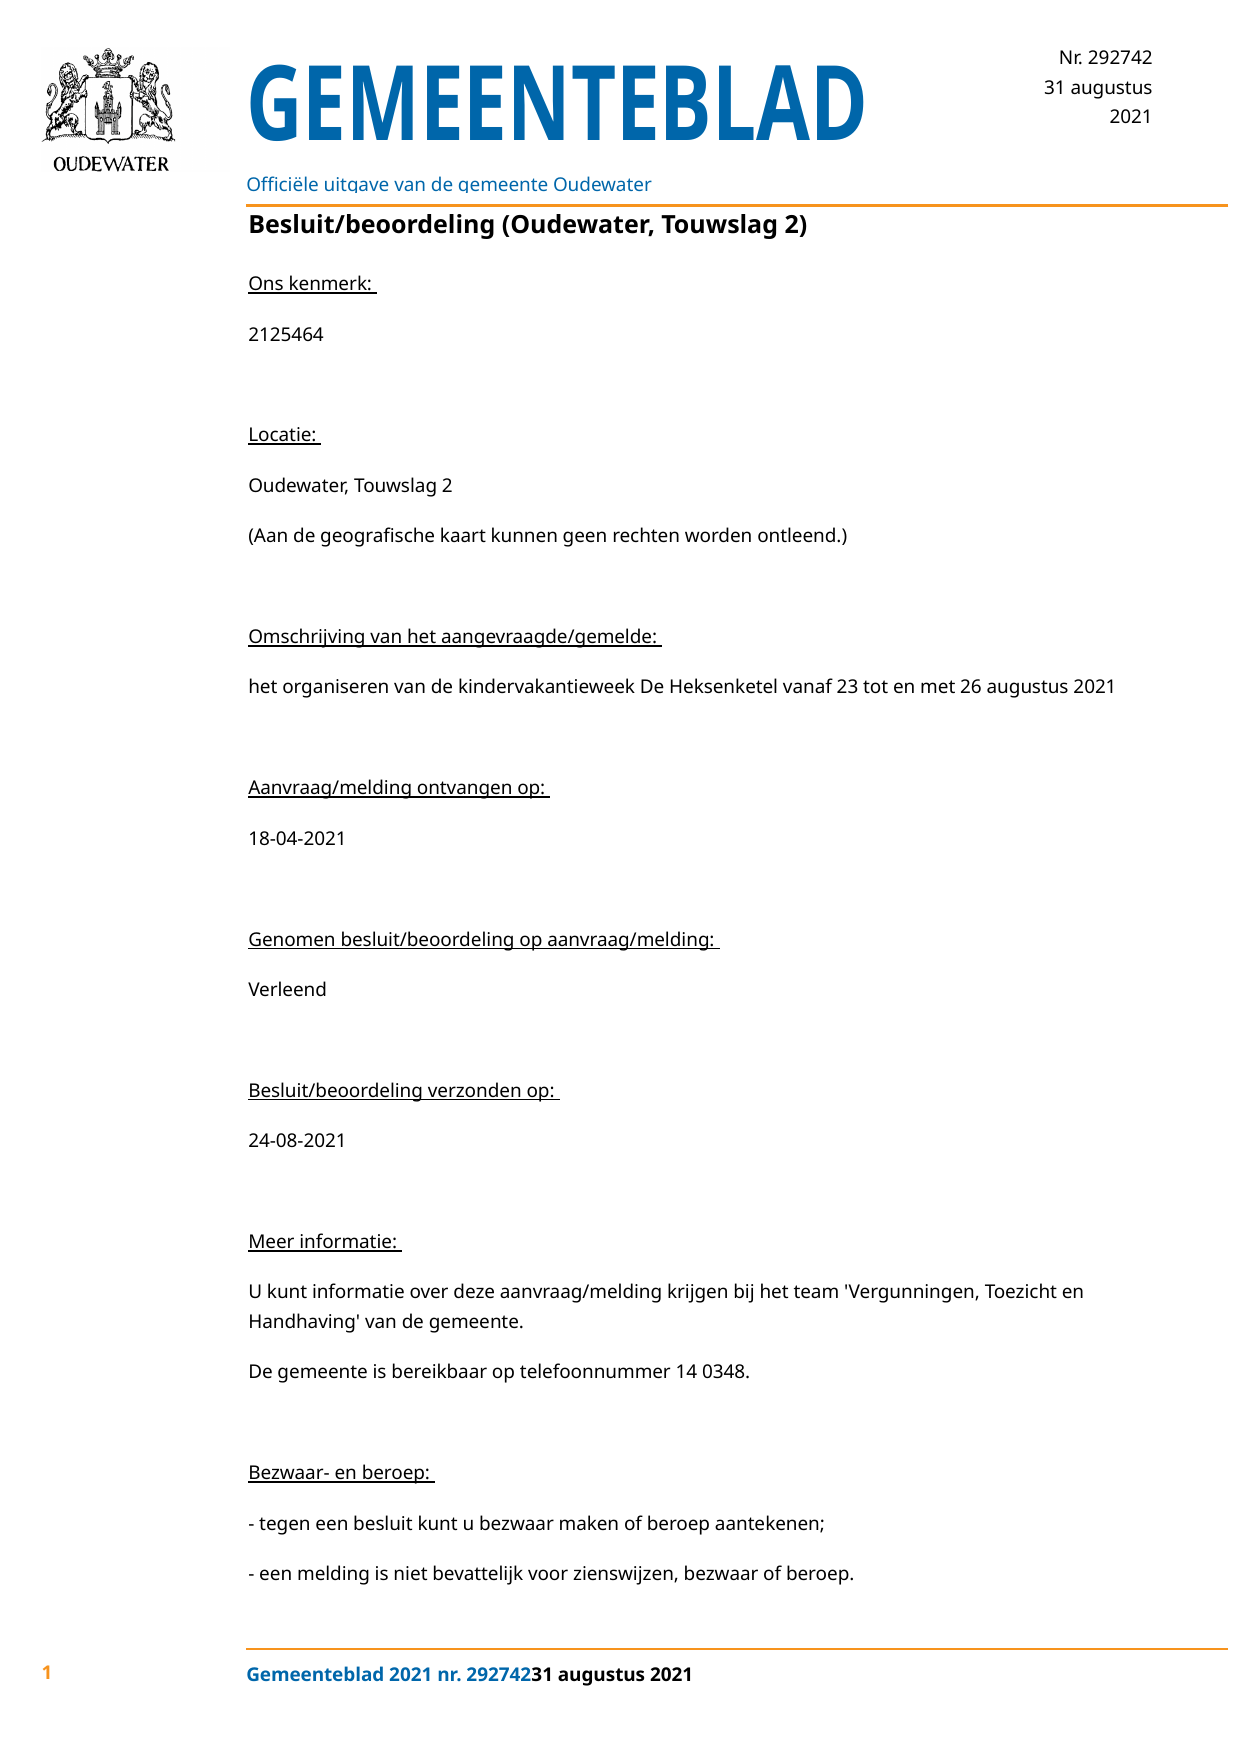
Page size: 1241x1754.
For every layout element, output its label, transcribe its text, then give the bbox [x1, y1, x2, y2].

text (Aan de geografische kaart kunnen geen rechten worden ontleend.) [248, 522, 1152, 548]
text 18-04-2021 [248, 825, 1152, 851]
picture [41, 47, 231, 172]
text Besluit/beoordeling verzonden op: [248, 1077, 1152, 1103]
text - een melding is niet bevattelijk voor zienswijzen, bezwaar of beroep. [248, 1560, 1152, 1586]
text 2125464 [248, 321, 1152, 346]
text Aanvraag/melding ontvangen op: [248, 774, 1152, 800]
text U kunt informatie over deze aanvraag/melding krijgen bij het team 'Vergunningen, Toezicht en Handhaving' van de gemeente. [248, 1279, 1152, 1334]
text Bezwaar- en beroep: [248, 1459, 1152, 1485]
text Locatie: [248, 422, 1152, 447]
text het organiseren van de kindervakantieweek De Heksenketel vanaf 23 tot en met 26 augustus 2021 [248, 674, 1152, 699]
text Genomen besluit/beoordeling op aanvraag/melding: [248, 926, 1152, 951]
text De gemeente is bereikbaar op telefoonnummer 14 0348. [248, 1359, 1152, 1384]
text Ons kenmerk: [248, 270, 1152, 296]
text Besluit/beoordeling (Oudewater, Touwslag 2) [248, 207, 1152, 241]
text Meer informatie: [248, 1228, 1152, 1254]
text Oudewater, Touwslag 2 [248, 472, 1152, 498]
text Omschrijving van het aangevraagde/gemelde: [248, 623, 1152, 649]
text Verleend [248, 976, 1152, 1002]
text 24-08-2021 [248, 1127, 1152, 1153]
text - tegen een besluit kunt u bezwaar maken of beroep aantekenen; [248, 1510, 1152, 1536]
